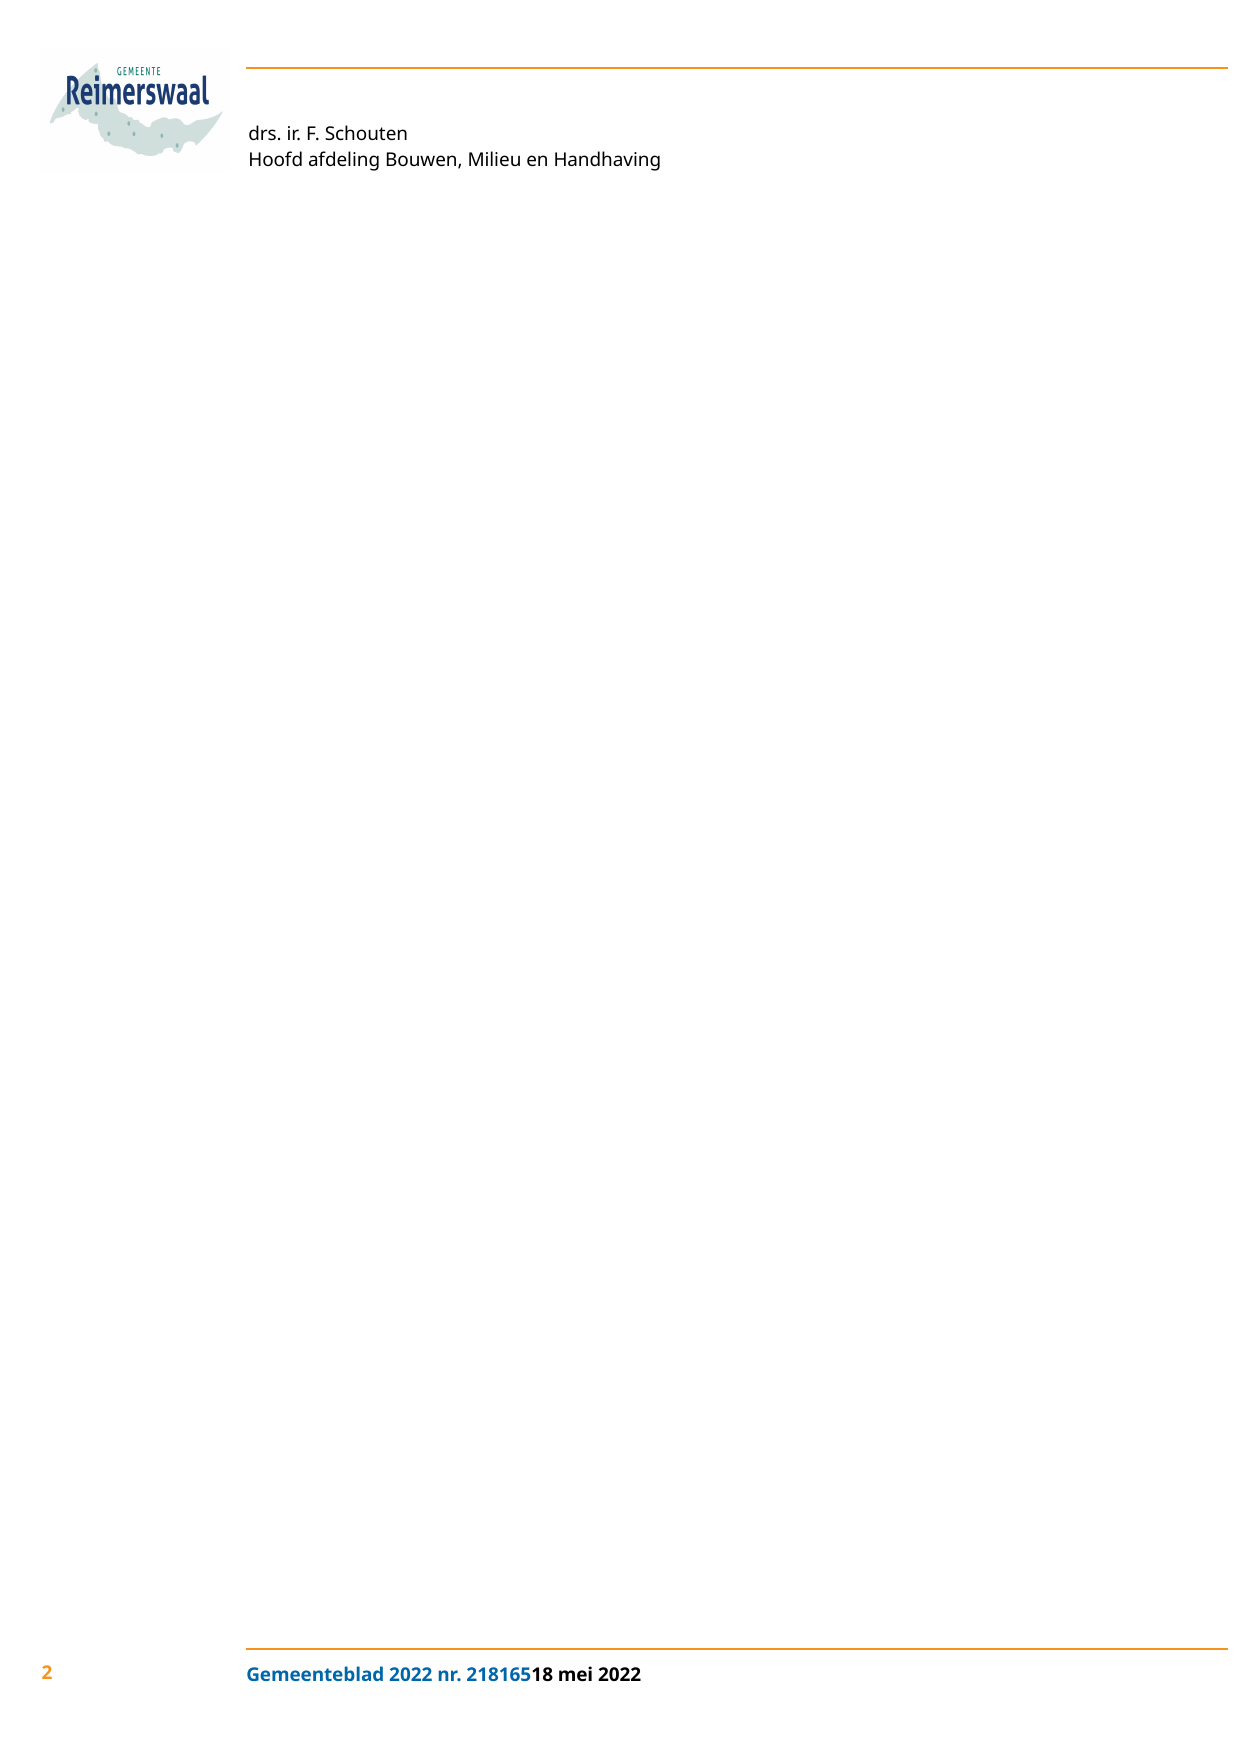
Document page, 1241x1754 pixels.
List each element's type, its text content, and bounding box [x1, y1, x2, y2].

text Hoofd afdeling Bouwen, Milieu en Handhaving [248, 146, 1152, 172]
text drs. ir. F. Schouten [248, 121, 1152, 146]
picture [41, 47, 231, 172]
